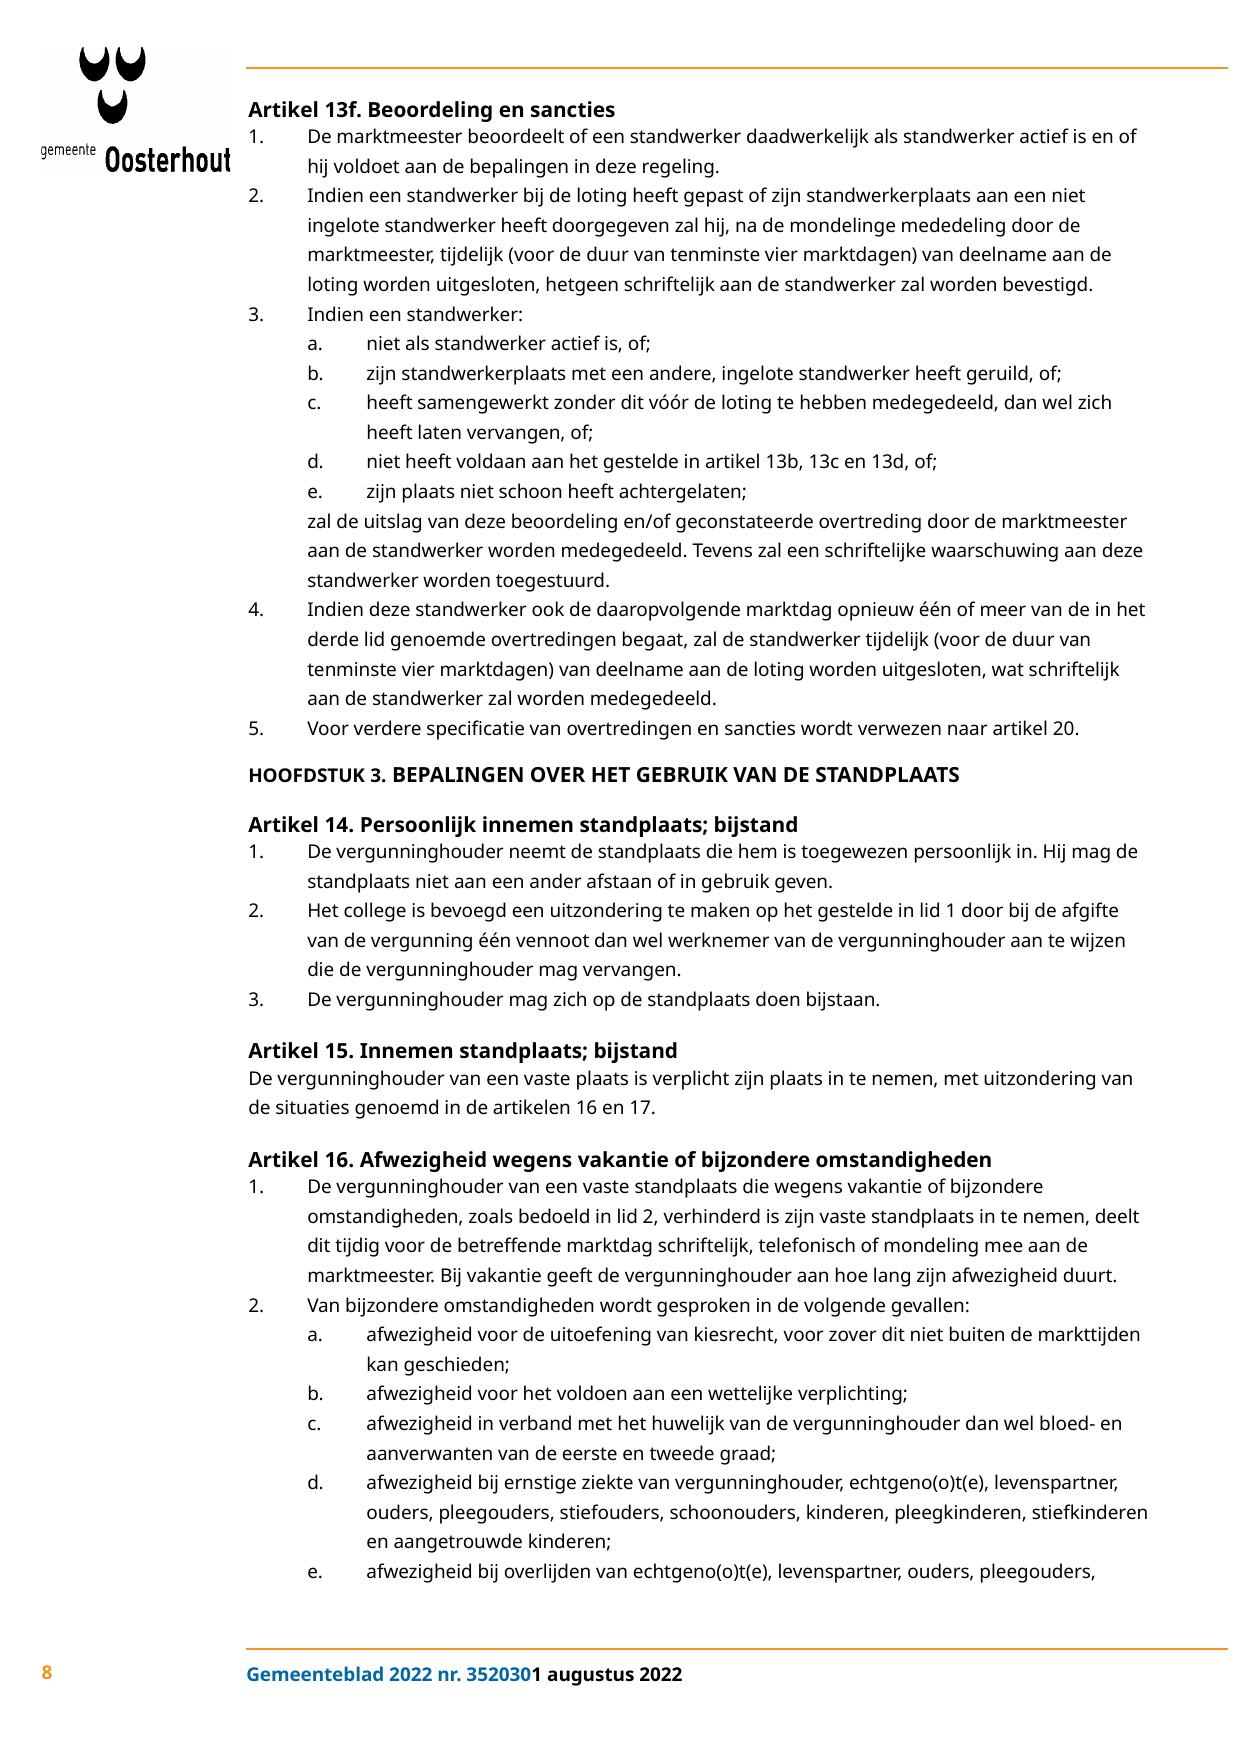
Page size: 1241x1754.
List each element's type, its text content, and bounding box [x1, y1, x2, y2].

list zal de uitslag van deze beoordeling en/of geconstateerde overtreding door de marktmeester aan de standwerker worden medegedeeld. Tevens zal een schriftelijke waarschuwing aan deze standwerker worden toegestuurd. [248, 508, 1152, 593]
text Artikel 14. Persoonlijk innemen standplaats; bijstand [248, 810, 1152, 838]
list heeft samengewerkt zonder dit vóór de loting te hebben medegedeeld, dan wel zich heeft laten vervangen, of; [307, 389, 1152, 445]
list afwezigheid voor de uitoefening van kiesrecht, voor zover dit niet buiten de markttijden kan geschieden; [307, 1321, 1152, 1377]
list Van bijzondere omstandigheden wordt gesproken in de volgende gevallen: [248, 1292, 1152, 1317]
list niet heeft voldaan aan het gestelde in artikel 13b, 13c en 13d, of; [307, 449, 1152, 474]
list Indien deze standwerker ook de daaropvolgende marktdag opnieuw één of meer van de in het derde lid genoemde overtredingen begaat, zal de standwerker tijdelijk (voor de duur van tenminste vier marktdagen) van deelname aan de loting worden uitgesloten, wat schriftelijk aan de standwerker zal worden medegedeeld. [248, 597, 1152, 711]
list Indien een standwerker: [248, 301, 1152, 326]
list Voor verdere specificatie van overtredingen en sancties wordt verwezen naar artikel 20. [248, 715, 1152, 741]
list De vergunninghouder mag zich op de standplaats doen bijstaan. [248, 986, 1152, 1012]
list zijn plaats niet schoon heeft achtergelaten; [307, 478, 1152, 504]
list Het college is bevoegd een uitzondering te maken op het gestelde in lid 1 door bij de afgifte van de vergunning één vennoot dan wel werknemer van de vergunninghouder aan te wijzen die de vergunninghouder mag vervangen. [248, 897, 1152, 982]
text Artikel 16. Afwezigheid wegens vakantie of bijzondere omstandigheden [248, 1145, 1152, 1173]
text Artikel 13f. Beoordeling en sancties [248, 95, 1152, 123]
picture [41, 47, 231, 172]
list afwezigheid bij overlijden van echtgeno(o)t(e), levenspartner, ouders, pleegouders, [307, 1558, 1152, 1584]
list De vergunninghouder neemt de standplaats die hem is toegewezen persoonlijk in. Hij mag de standplaats niet aan een ander afstaan of in gebruik geven. [248, 838, 1152, 893]
list zijn standwerkerplaats met een andere, ingelote standwerker heeft geruild, of; [307, 360, 1152, 386]
text HOOFDSTUK 3. BEPALINGEN OVER HET GEBRUIK VAN DE STANDPLAATS [248, 761, 1152, 789]
list De marktmeester beoordeelt of een standwerker daadwerkelijk als standwerker actief is en of hij voldoet aan de bepalingen in deze regeling. [248, 123, 1152, 178]
list niet als standwerker actief is, of; [307, 330, 1152, 356]
list afwezigheid bij ernstige ziekte van vergunninghouder, echtgeno(o)t(e), levenspartner, ouders, pleegouders, stiefouders, schoonouders, kinderen, pleegkinderen, stiefkinderen en aangetrouwde kinderen; [307, 1469, 1152, 1554]
list afwezigheid voor het voldoen aan een wettelijke verplichting; [307, 1381, 1152, 1406]
list Indien een standwerker bij de loting heeft gepast of zijn standwerkerplaats aan een niet ingelote standwerker heeft doorgegeven zal hij, na de mondelinge mededeling door de marktmeester, tijdelijk (voor de duur van tenminste vier marktdagen) van deelname aan de loting worden uitgesloten, hetgeen schriftelijk aan de standwerker zal worden bevestigd. [248, 182, 1152, 297]
text De vergunninghouder van een vaste plaats is verplicht zijn plaats in te nemen, met uitzondering van de situaties genoemd in de artikelen 16 en 17. [248, 1065, 1152, 1120]
list De vergunninghouder van een vaste standplaats die wegens vakantie of bijzondere omstandigheden, zoals bedoeld in lid 2, verhinderd is zijn vaste standplaats in te nemen, deelt dit tijdig voor de betreffende marktdag schriftelijk, telefonisch of mondeling mee aan de marktmeester. Bij vakantie geeft de vergunninghouder aan hoe lang zijn afwezigheid duurt. [248, 1173, 1152, 1288]
list afwezigheid in verband met het huwelijk van de vergunninghouder dan wel bloed- en aanverwanten van de eerste en tweede graad; [307, 1410, 1152, 1465]
text Artikel 15. Innemen standplaats; bijstand [248, 1037, 1152, 1065]
